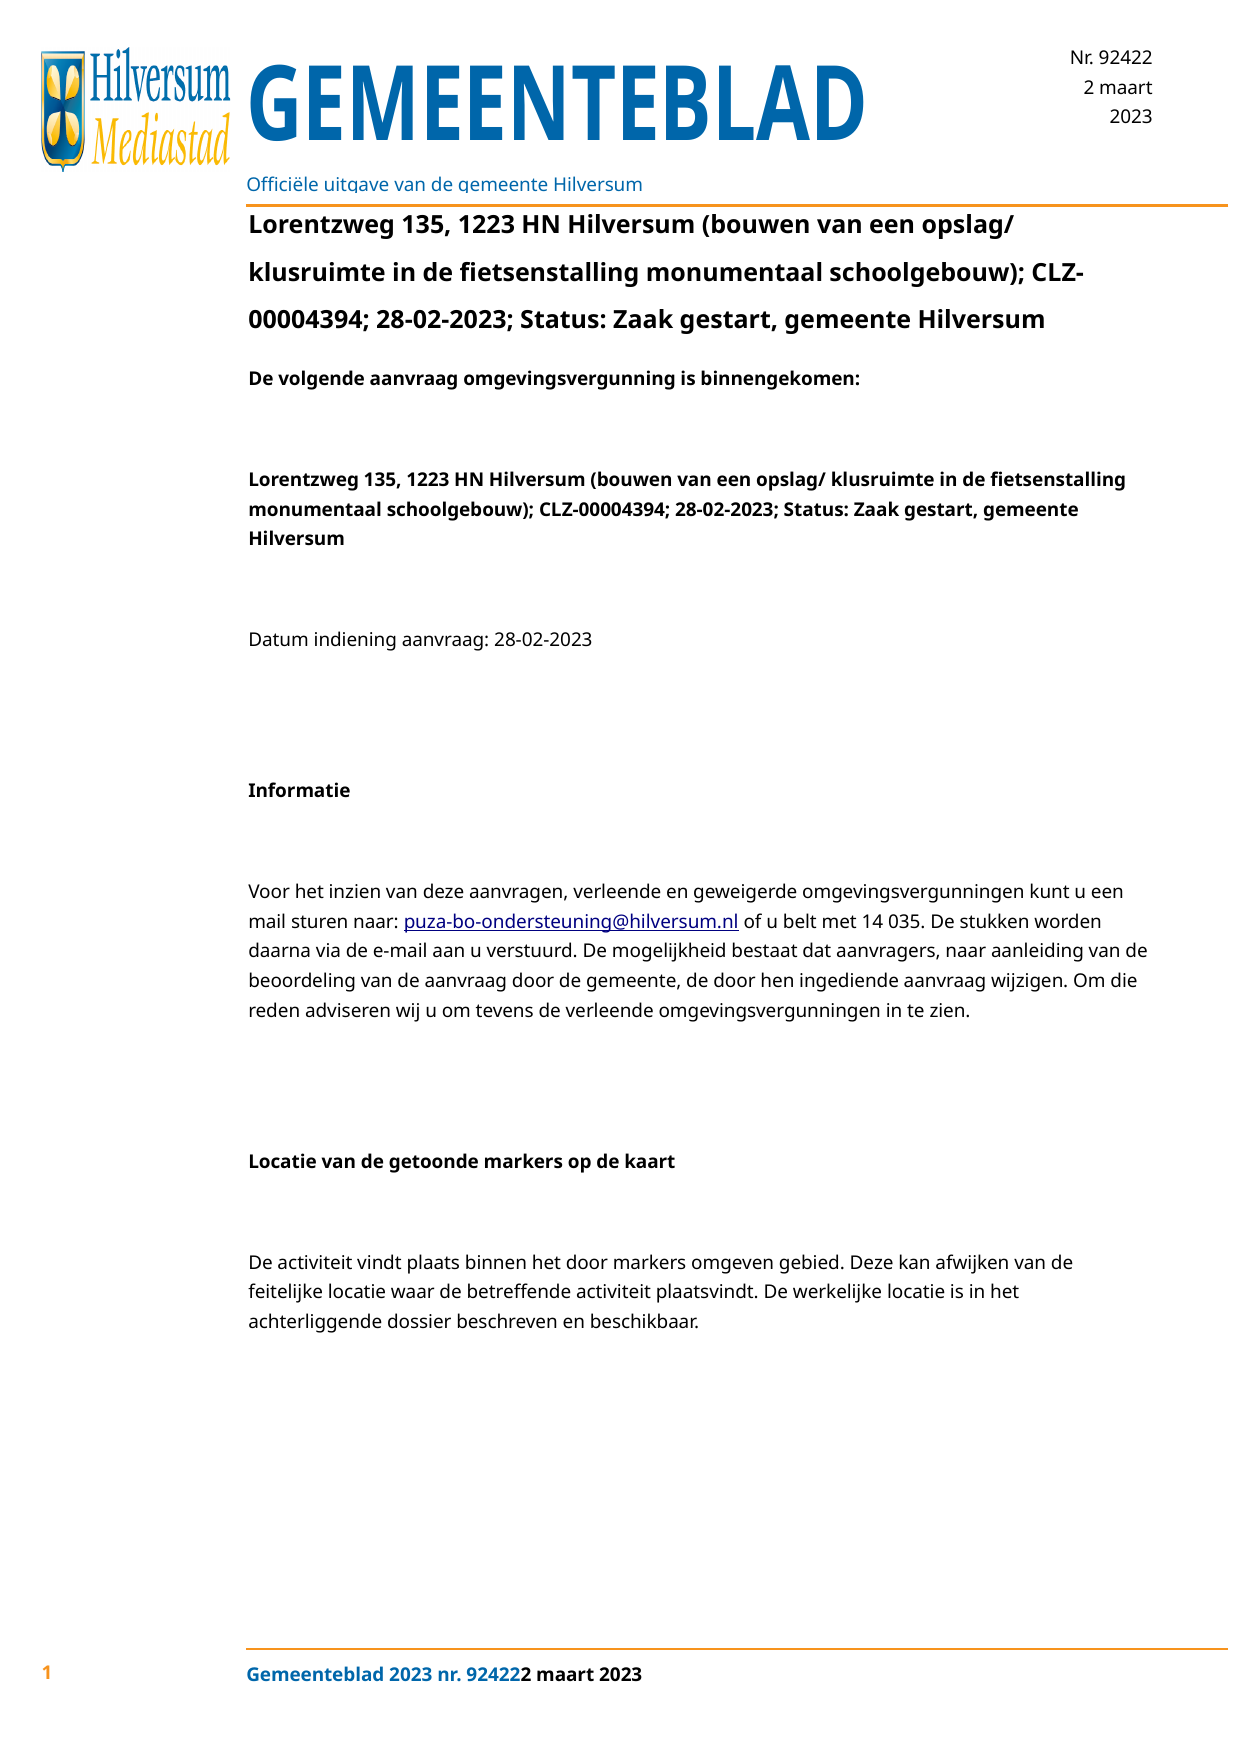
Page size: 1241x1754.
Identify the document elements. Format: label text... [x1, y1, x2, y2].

text Locatie van de getoonde markers op de kaart [248, 1148, 1152, 1174]
text De activiteit vindt plaats binnen het door markers omgeven gebied. Deze kan afwijken van de feitelijke locatie waar de betreffende activiteit plaatsvindt. De werkelijke locatie is in het achterliggende dossier beschreven en beschikbaar. [248, 1249, 1152, 1334]
text Voor het inzien van deze aanvragen, verleende en geweigerde omgevingsvergunningen kunt u een mail sturen naar: puza-bo-ondersteuning@hilversum.nl of u belt met 14 035. De stukken worden daarna via de e-mail aan u verstuurd. De mogelijkheid bestaat dat aanvragers, naar aanleiding van de beoordeling van de aanvraag door de gemeente, de door hen ingediende aanvraag wijzigen. Om die reden adviseren wij u om tevens de verleende omgevingsvergunningen in te zien. [248, 878, 1152, 1022]
text Datum indiening aanvraag: 28-02-2023 [248, 626, 1152, 652]
text Informatie [248, 778, 1152, 803]
text Lorentzweg 135, 1223 HN Hilversum (bouwen van een opslag/ klusruimte in de fietsenstalling monumentaal schoolgebouw); CLZ-00004394; 28-02-2023; Status: Zaak gestart, gemeente Hilversum [248, 207, 1152, 336]
text Lorentzweg 135, 1223 HN Hilversum (bouwen van een opslag/ klusruimte in de fietsenstalling monumentaal schoolgebouw); CLZ-00004394; 28-02-2023; Status: Zaak gestart, gemeente Hilversum [248, 466, 1152, 551]
picture [41, 47, 231, 172]
text De volgende aanvraag omgevingsvergunning is binnengekomen: [248, 366, 1152, 391]
